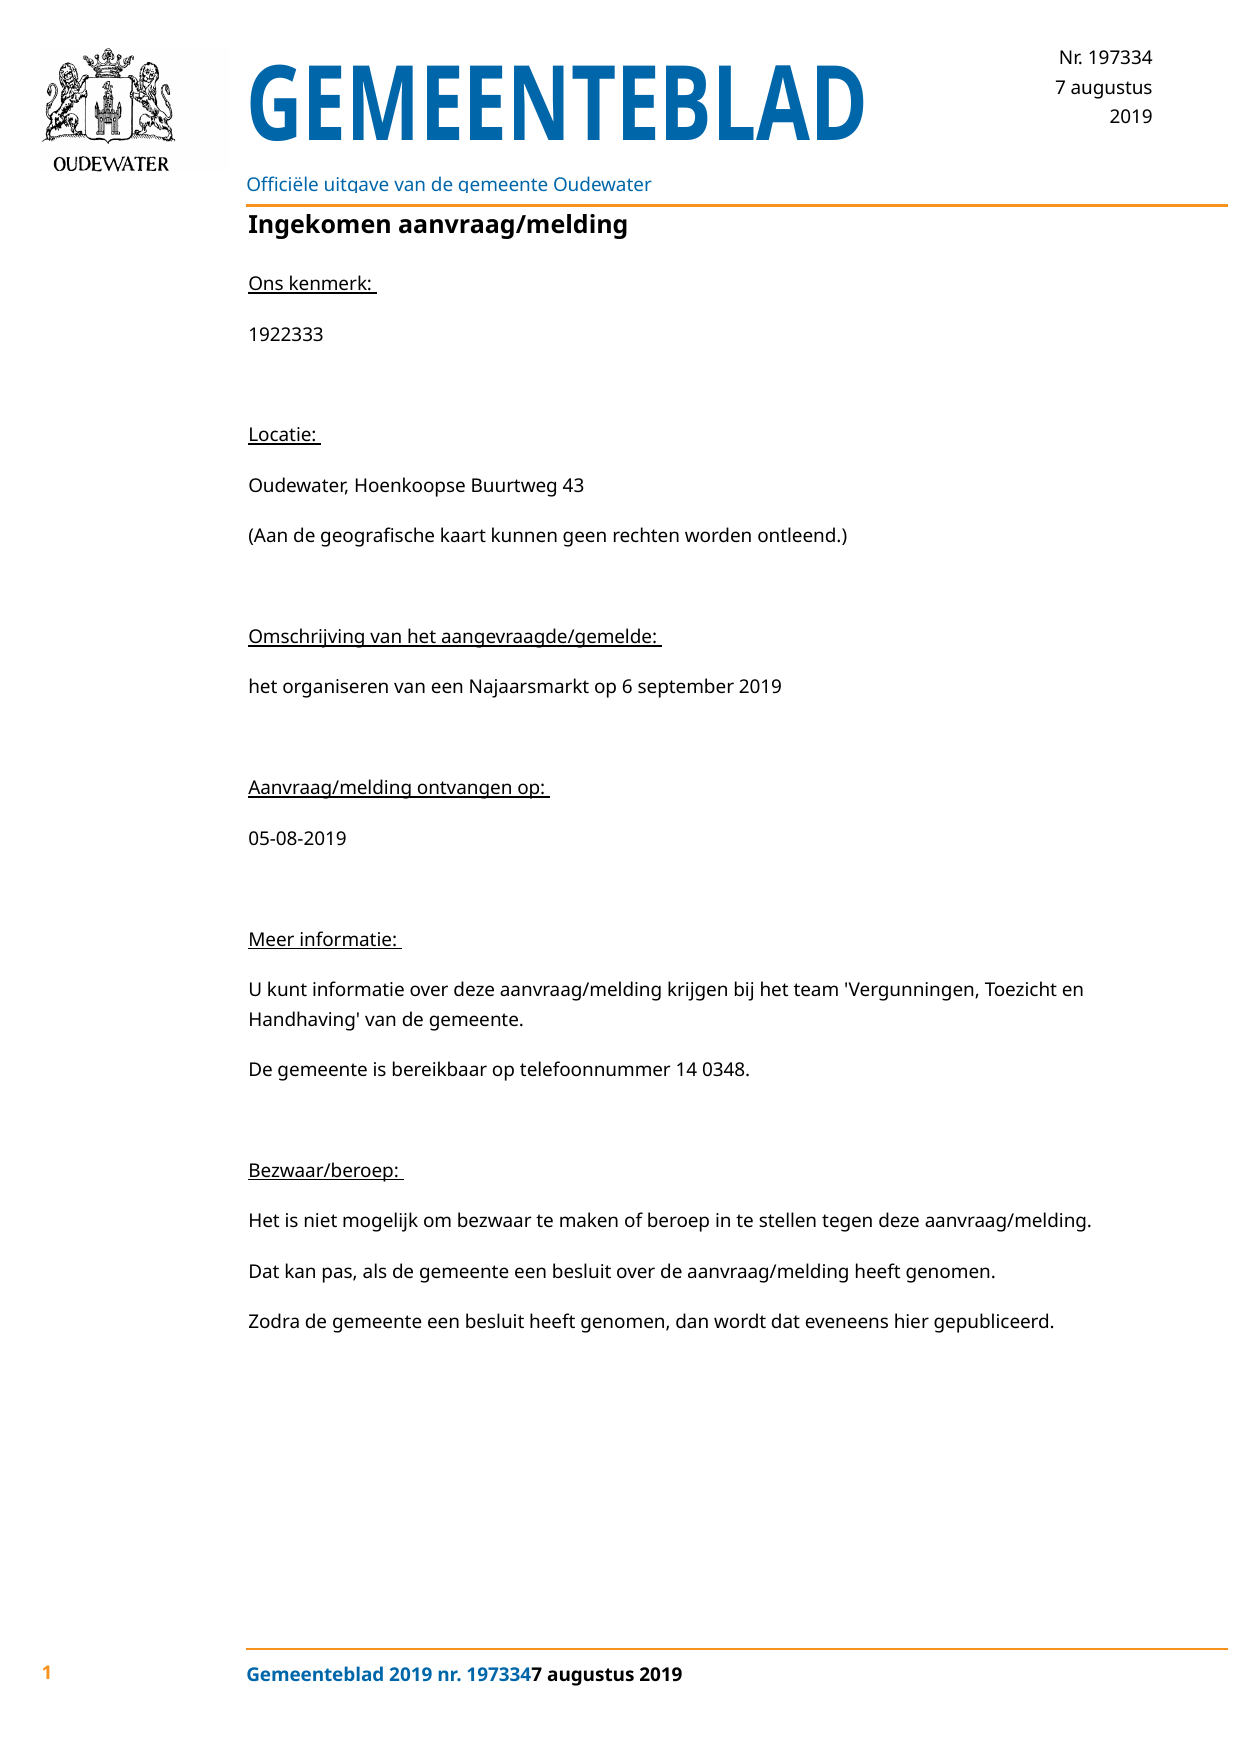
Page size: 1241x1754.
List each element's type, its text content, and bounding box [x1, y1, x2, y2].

text Oudewater, Hoenkoopse Buurtweg 43 [248, 472, 1152, 498]
text Ingekomen aanvraag/melding [248, 207, 1152, 241]
text Het is niet mogelijk om bezwaar te maken of beroep in te stellen tegen deze aanvraag/melding. [248, 1207, 1152, 1233]
text Meer informatie: [248, 926, 1152, 951]
text De gemeente is bereikbaar op telefoonnummer 14 0348. [248, 1056, 1152, 1082]
text 1922333 [248, 321, 1152, 346]
text Aanvraag/melding ontvangen op: [248, 774, 1152, 800]
text Bezwaar/beroep: [248, 1157, 1152, 1183]
text Locatie: [248, 422, 1152, 447]
text Omschrijving van het aangevraagde/gemelde: [248, 623, 1152, 649]
text U kunt informatie over deze aanvraag/melding krijgen bij het team 'Vergunningen, Toezicht en Handhaving' van de gemeente. [248, 976, 1152, 1031]
picture [41, 47, 231, 172]
text Zodra de gemeente een besluit heeft genomen, dan wordt dat eveneens hier gepubliceerd. [248, 1308, 1152, 1334]
text het organiseren van een Najaarsmarkt op 6 september 2019 [248, 674, 1152, 699]
text Dat kan pas, als de gemeente een besluit over de aanvraag/melding heeft genomen. [248, 1258, 1152, 1283]
text 05-08-2019 [248, 825, 1152, 851]
text Ons kenmerk: [248, 270, 1152, 296]
text (Aan de geografische kaart kunnen geen rechten worden ontleend.) [248, 522, 1152, 548]
